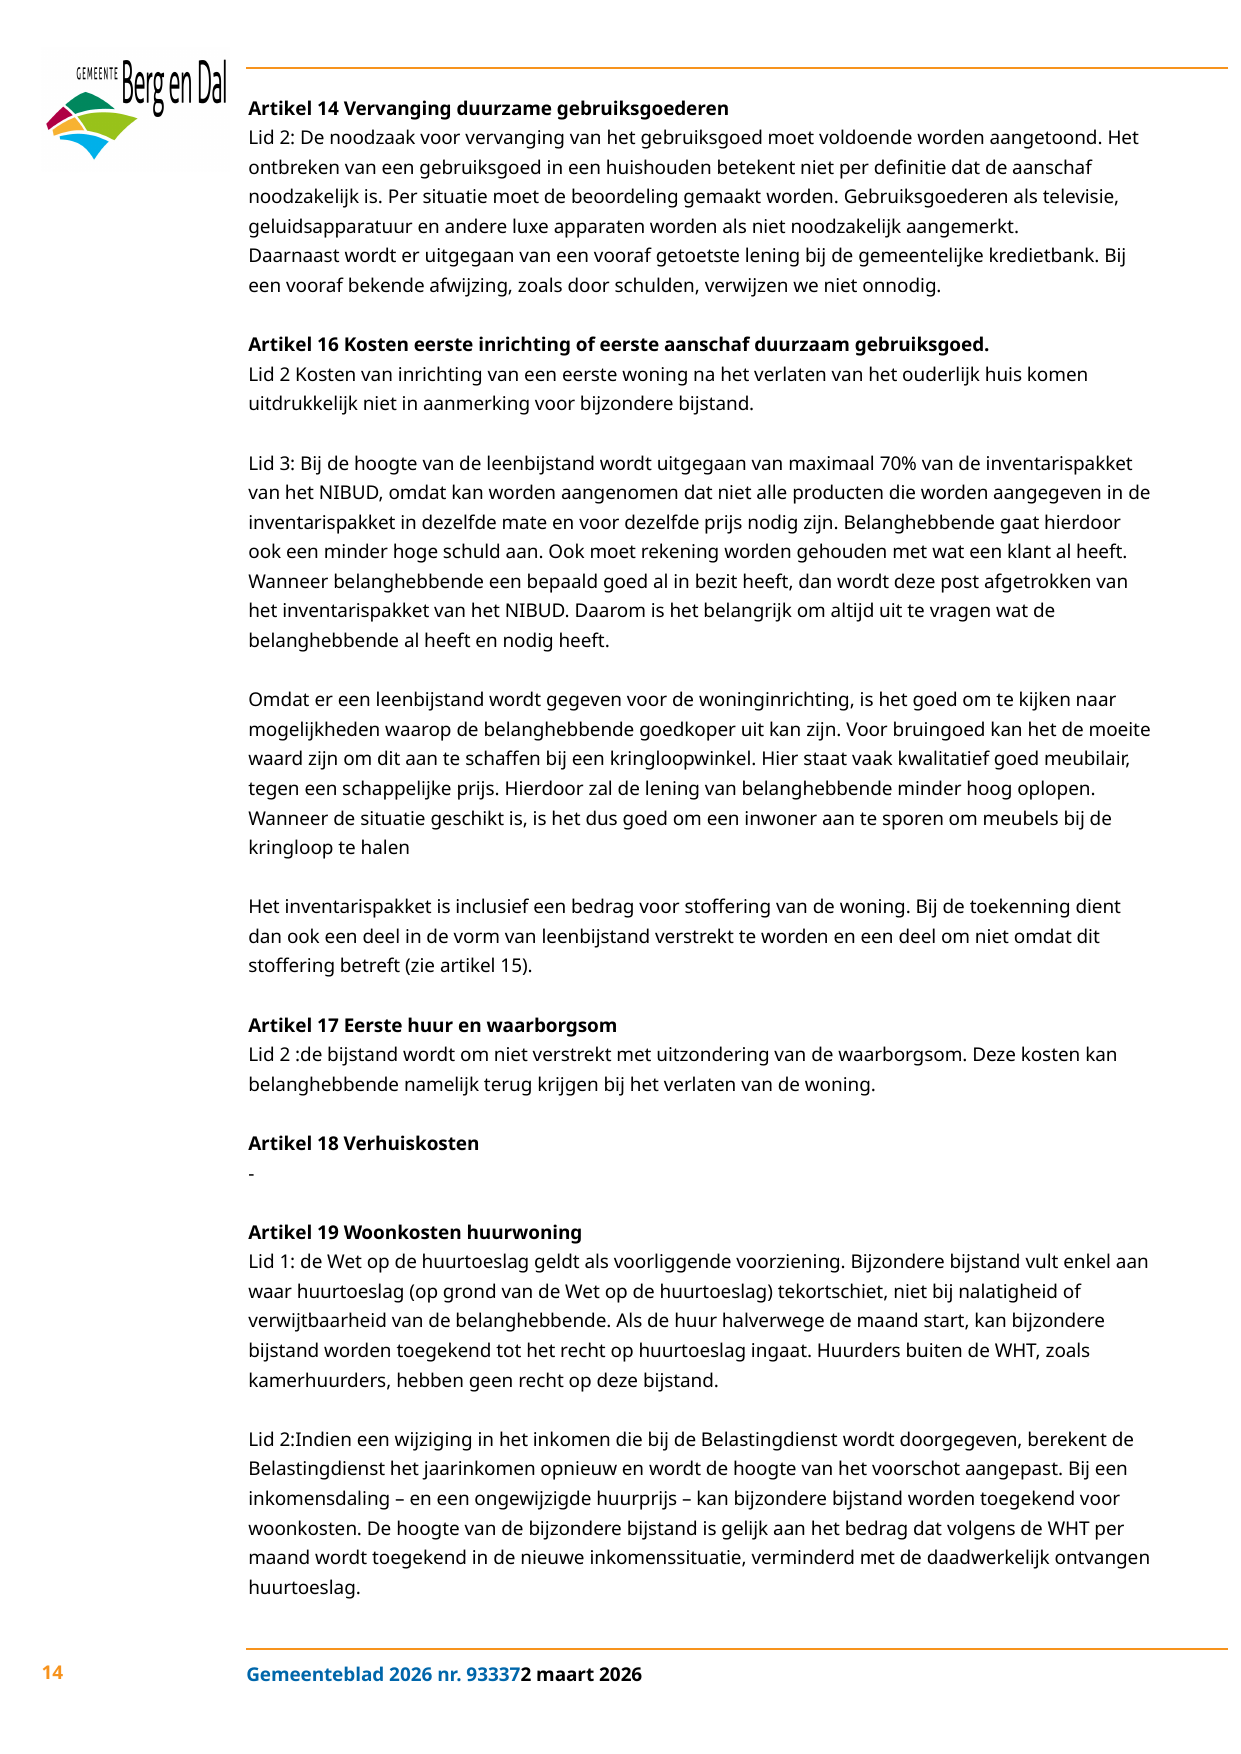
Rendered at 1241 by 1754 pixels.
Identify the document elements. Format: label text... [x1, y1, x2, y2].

text Lid 1: de Wet op de huurtoeslag geldt als voorliggende voorziening. Bijzondere bijstand vult enkel aan waar huurtoeslag (op grond van de Wet op de huurtoeslag) tekortschiet, niet bij nalatigheid of verwijtbaarheid van de belanghebbende. Als de huur halverwege de maand start, kan bijzondere bijstand worden toegekend tot het recht op huurtoeslag ingaat. Huurders buiten de WHT, zoals kamerhuurders, hebben geen recht op deze bijstand. [248, 1248, 1152, 1393]
text Lid 2 Kosten van inrichting van een eerste woning na het verlaten van het ouderlijk huis komen uitdrukkelijk niet in aanmerking voor bijzondere bijstand. [248, 361, 1152, 416]
picture [41, 47, 231, 172]
text Lid 2:Indien een wijziging in het inkomen die bij de Belastingdienst wordt doorgegeven, berekent de Belastingdienst het jaarinkomen opnieuw en wordt de hoogte van het voorschot aangepast. Bij een inkomensdaling – en een ongewijzigde huurprijs – kan bijzondere bijstand worden toegekend voor woonkosten. De hoogte van de bijzondere bijstand is gelijk aan het bedrag dat volgens de WHT per maand wordt toegekend in de nieuwe inkomenssituatie, verminderd met de daadwerkelijk ontvangen huurtoeslag. [248, 1426, 1152, 1600]
text Artikel 16 Kosten eerste inrichting of eerste aanschaf duurzaam gebruiksgoed. [248, 331, 1152, 357]
text Omdat er een leenbijstand wordt gegeven voor de woninginrichting, is het goed om te kijken naar mogelijkheden waarop de belanghebbende goedkoper uit kan zijn. Voor bruingoed kan het de moeite waard zijn om dit aan te schaffen bij een kringloopwinkel. Hier staat vaak kwalitatief goed meubilair, tegen een schappelijke prijs. Hierdoor zal de lening van belanghebbende minder hoog oplopen. Wanneer de situatie geschikt is, is het dus goed om een inwoner aan te sporen om meubels bij de kringloop te halen [248, 686, 1152, 860]
text Lid 3: Bij de hoogte van de leenbijstand wordt uitgegaan van maximaal 70% van de inventarispakket van het NIBUD, omdat kan worden aangenomen dat niet alle producten die worden aangegeven in de inventarispakket in dezelfde mate en voor dezelfde prijs nodig zijn. Belanghebbende gaat hierdoor ook een minder hoge schuld aan. Ook moet rekening worden gehouden met wat een klant al heeft. Wanneer belanghebbende een bepaald goed al in bezit heeft, dan wordt deze post afgetrokken van het inventarispakket van het NIBUD. Daarom is het belangrijk om altijd uit te vragen wat de belanghebbende al heeft en nodig heeft. [248, 450, 1152, 653]
text Artikel 19 Woonkosten huurwoning [248, 1219, 1152, 1245]
text - [248, 1160, 1152, 1186]
text Artikel 18 Verhuiskosten [248, 1130, 1152, 1156]
text Lid 2 :de bijstand wordt om niet verstrekt met uitzondering van de waarborgsom. Deze kosten kan belanghebbende namelijk terug krijgen bij het verlaten van de woning. [248, 1041, 1152, 1097]
text Artikel 17 Eerste huur en waarborgsom [248, 1012, 1152, 1038]
text Het inventarispakket is inclusief een bedrag voor stoffering van de woning. Bij de toekenning dient dan ook een deel in de vorm van leenbijstand verstrekt te worden en een deel om niet omdat dit stoffering betreft (zie artikel 15). [248, 893, 1152, 978]
text Lid 2: De noodzaak voor vervanging van het gebruiksgoed moet voldoende worden aangetoond. Het ontbreken van een gebruiksgoed in een huishouden betekent niet per definitie dat de aanschaf noodzakelijk is. Per situatie moet de beoordeling gemaakt worden. Gebruiksgoederen als televisie, geluidsapparatuur en andere luxe apparaten worden als niet noodzakelijk aangemerkt. [248, 124, 1152, 239]
text Daarnaast wordt er uitgegaan van een vooraf getoetste lening bij de gemeentelijke kredietbank. Bij een vooraf bekende afwijzing, zoals door schulden, verwijzen we niet onnodig. [248, 243, 1152, 298]
text Artikel 14 Vervanging duurzame gebruiksgoederen [248, 95, 1152, 121]
